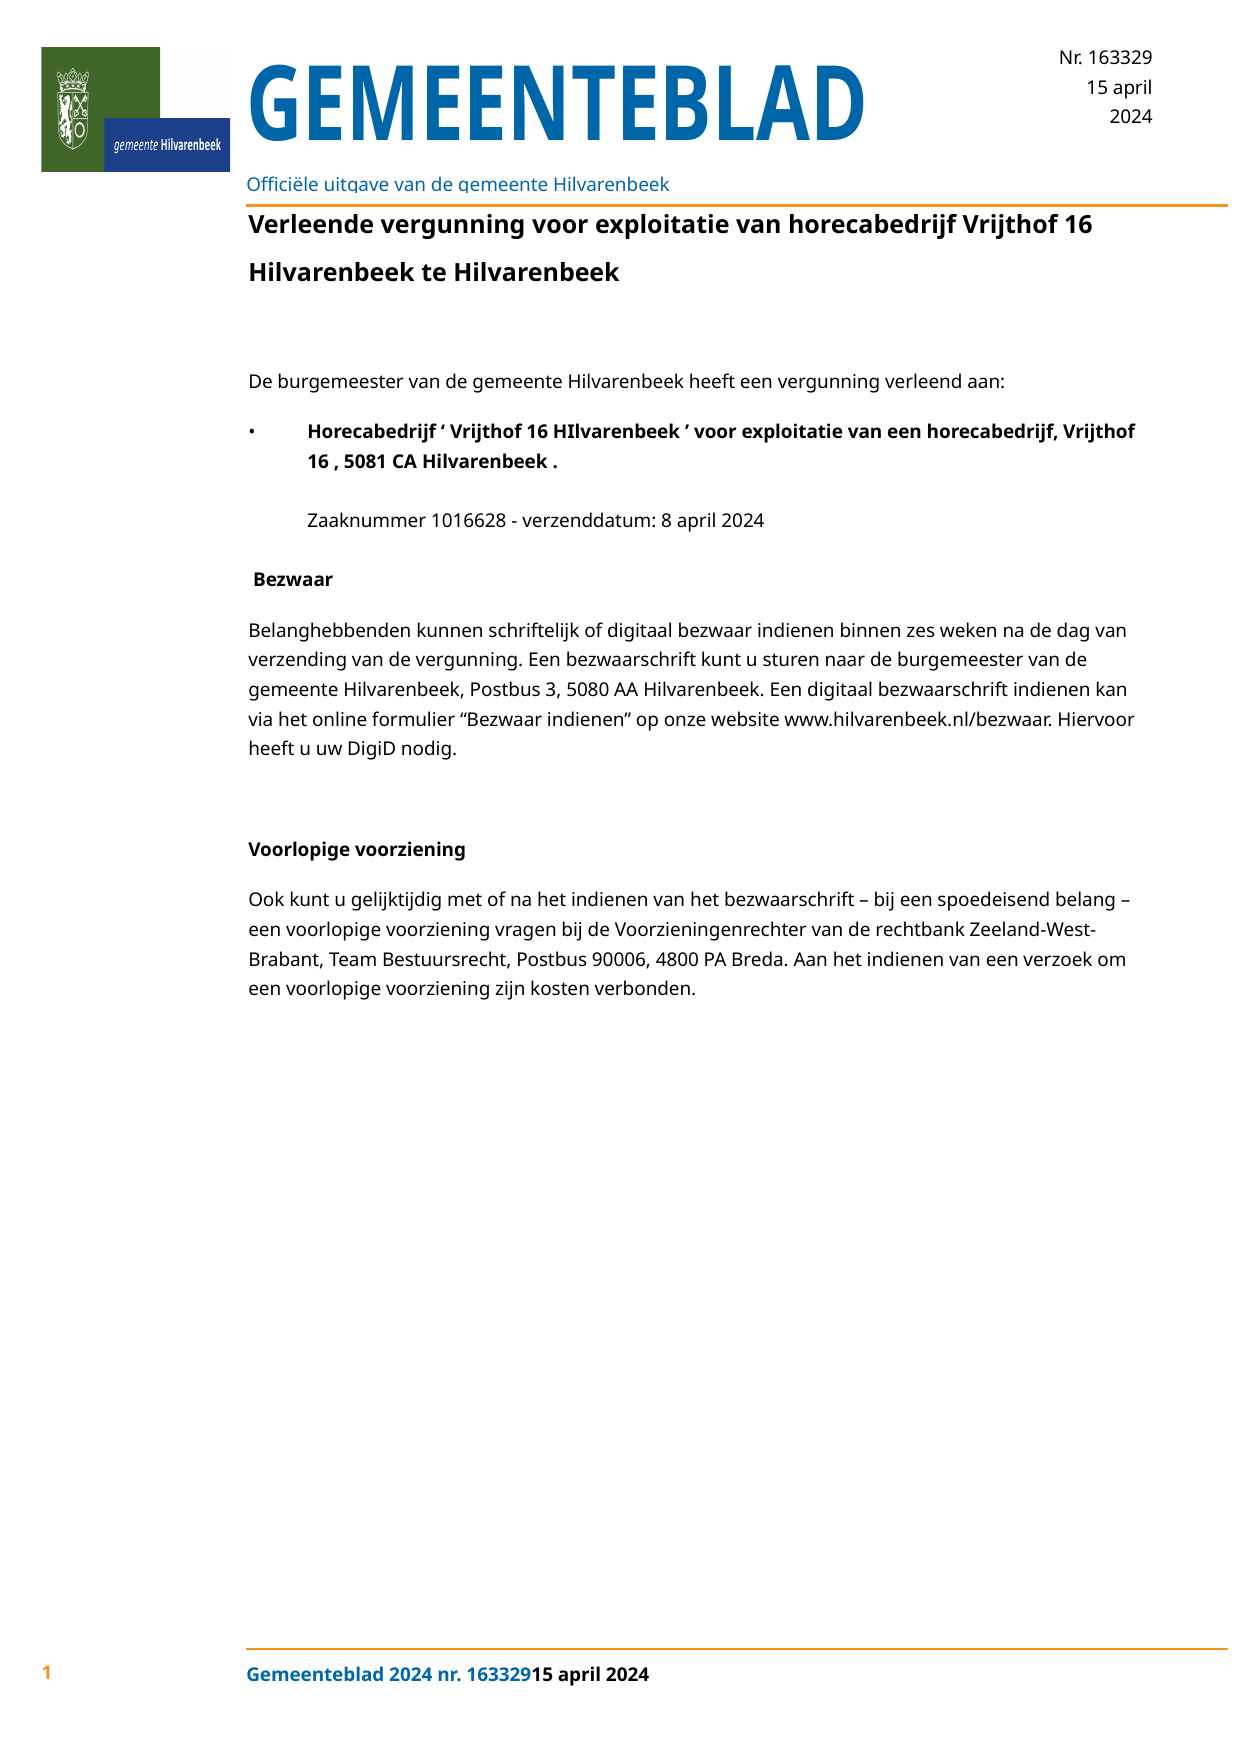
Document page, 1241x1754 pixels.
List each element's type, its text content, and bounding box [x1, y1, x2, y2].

text Ook kunt u gelijktijdig met of na het indienen van het bezwaarschrift – bij een spoedeisend belang – een voorlopige voorziening vragen bij de Voorzieningenrechter van de rechtbank Zeeland-West-Brabant, Team Bestuursrecht, Postbus 90006, 4800 PA Breda. Aan het indienen van een verzoek om een voorlopige voorziening zijn kosten verbonden. [248, 887, 1152, 1001]
text De burgemeester van de gemeente Hilvarenbeek heeft een vergunning verleend aan: [248, 368, 1152, 394]
list Zaaknummer 1016628 - verzenddatum: 8 april 2024 [248, 507, 1152, 533]
text Bezwaar [248, 567, 1152, 592]
text Verleende vergunning voor exploitatie van horecabedrijf Vrijthof 16 Hilvarenbeek te Hilvarenbeek [248, 207, 1152, 288]
text Voorlopige voorziening [248, 836, 1152, 862]
picture [41, 47, 231, 172]
list Horecabedrijf ‘ Vrijthof 16 HIlvarenbeek ’ voor exploitatie van een horecabedrijf, Vrijthof 16 , 5081 CA Hilvarenbeek . [248, 419, 1152, 474]
text Belanghebbenden kunnen schriftelijk of digitaal bezwaar indienen binnen zes weken na de dag van verzending van de vergunning. Een bezwaarschrift kunt u sturen naar de burgemeester van de gemeente Hilvarenbeek, Postbus 3, 5080 AA Hilvarenbeek. Een digitaal bezwaarschrift indienen kan via het online formulier “Bezwaar indienen” op onze website www.hilvarenbeek.nl/bezwaar. Hiervoor heeft u uw DigiD nodig. [248, 617, 1152, 761]
